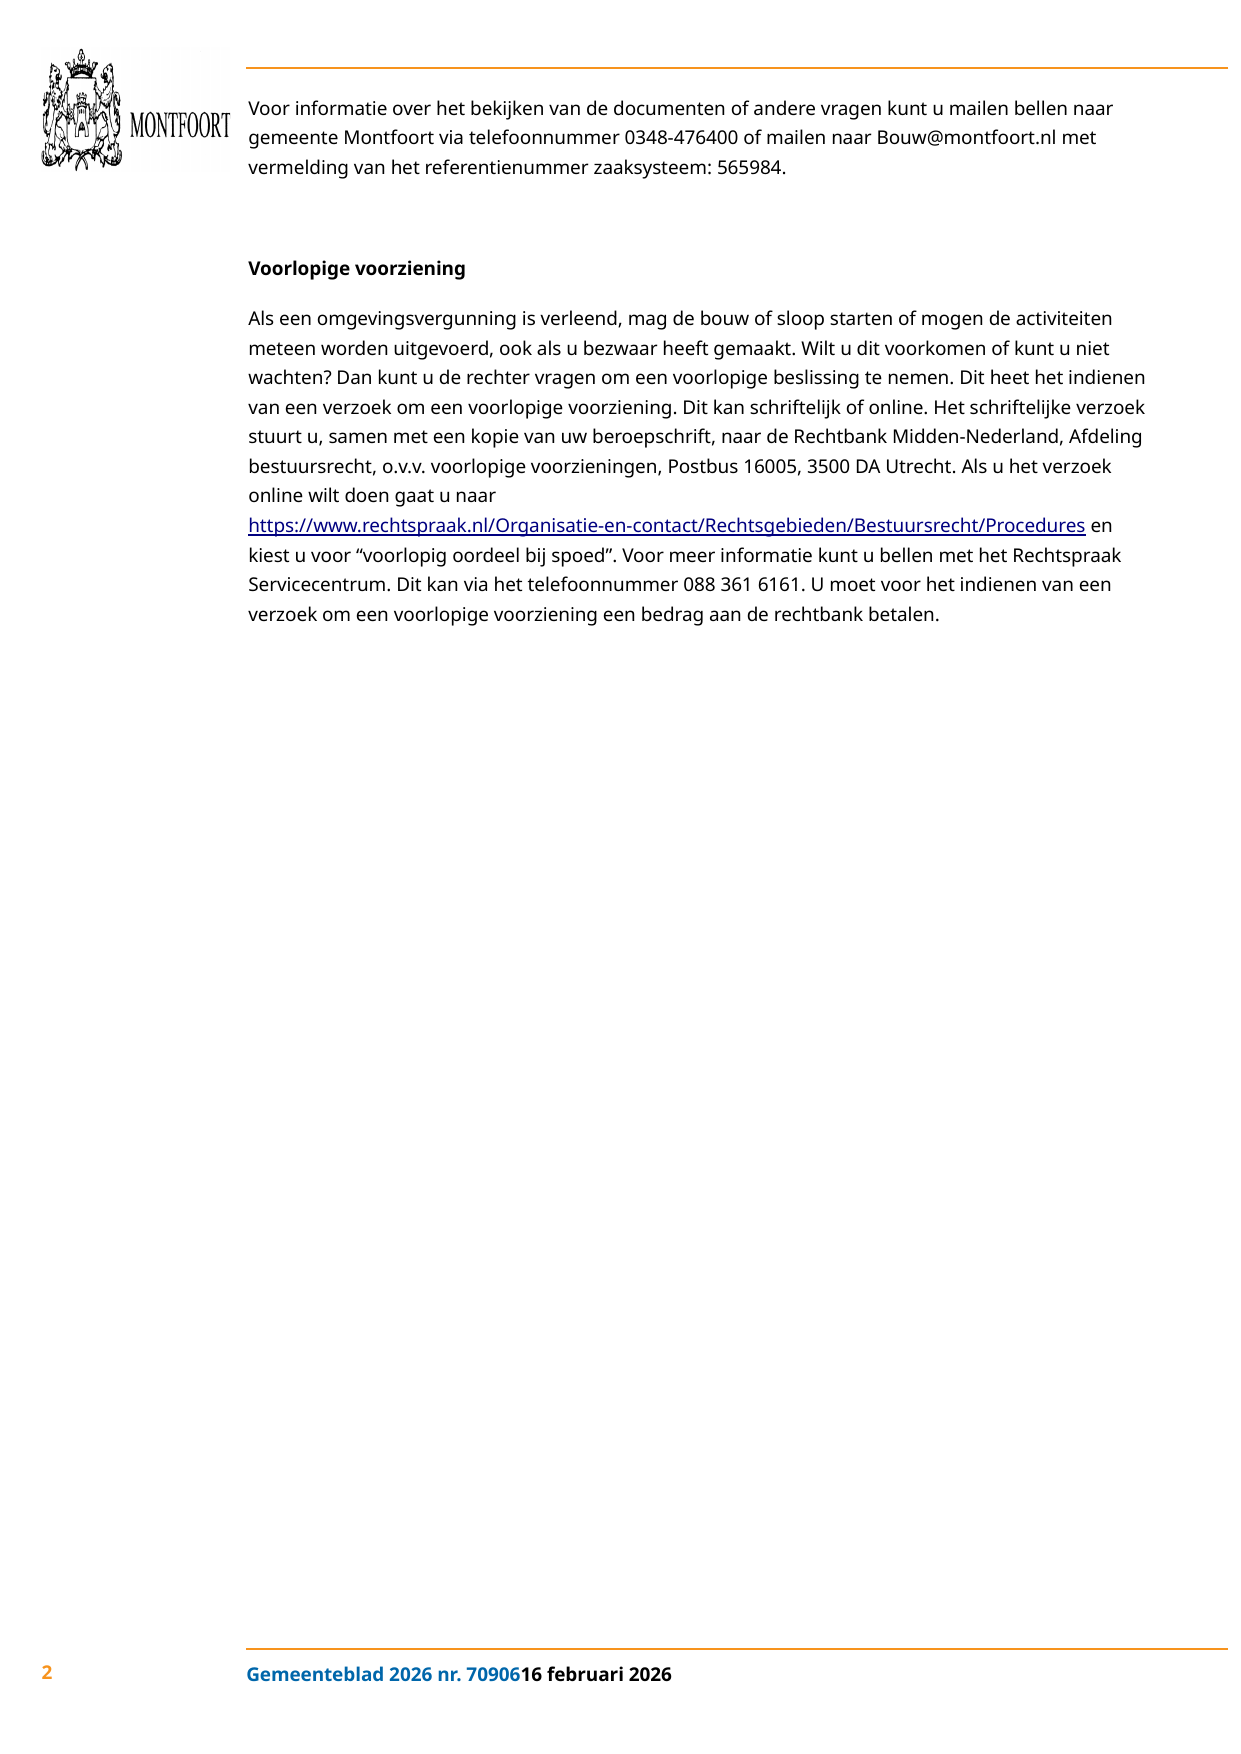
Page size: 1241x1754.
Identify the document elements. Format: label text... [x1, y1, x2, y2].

text Voor informatie over het bekijken van de documenten of andere vragen kunt u mailen bellen naar gemeente Montfoort via telefoonnummer 0348-476400 of mailen naar Bouw@montfoort.nl met vermelding van het referentienummer zaaksysteem: 565984. [248, 95, 1152, 180]
text Als een omgevingsvergunning is verleend, mag de bouw of sloop starten of mogen de activiteiten meteen worden uitgevoerd, ook als u bezwaar heeft gemaakt. Wilt u dit voorkomen of kunt u niet wachten? Dan kunt u de rechter vragen om een voorlopige beslissing te nemen. Dit heet het indienen van een verzoek om een voorlopige voorziening. Dit kan schriftelijk of online. Het schriftelijke verzoek stuurt u, samen met een kopie van uw beroepschrift, naar de Rechtbank Midden-Nederland, Afdeling bestuursrecht, o.v.v. voorlopige voorzieningen, Postbus 16005, 3500 DA Utrecht. Als u het verzoek online wilt doen gaat u naar https://www.rechtspraak.nl/Organisatie-en-contact/Rechtsgebieden/Bestuursrecht/Procedures en kiest u voor “voorlopig oordeel bij spoed”. Voor meer informatie kunt u bellen met het Rechtspraak Servicecentrum. Dit kan via het telefoonnummer 088 361 6161. U moet voor het indienen van een verzoek om een voorlopige voorziening een bedrag aan de rechtbank betalen. [248, 305, 1152, 627]
picture [41, 47, 231, 172]
text Voorlopige voorziening [248, 255, 1152, 281]
